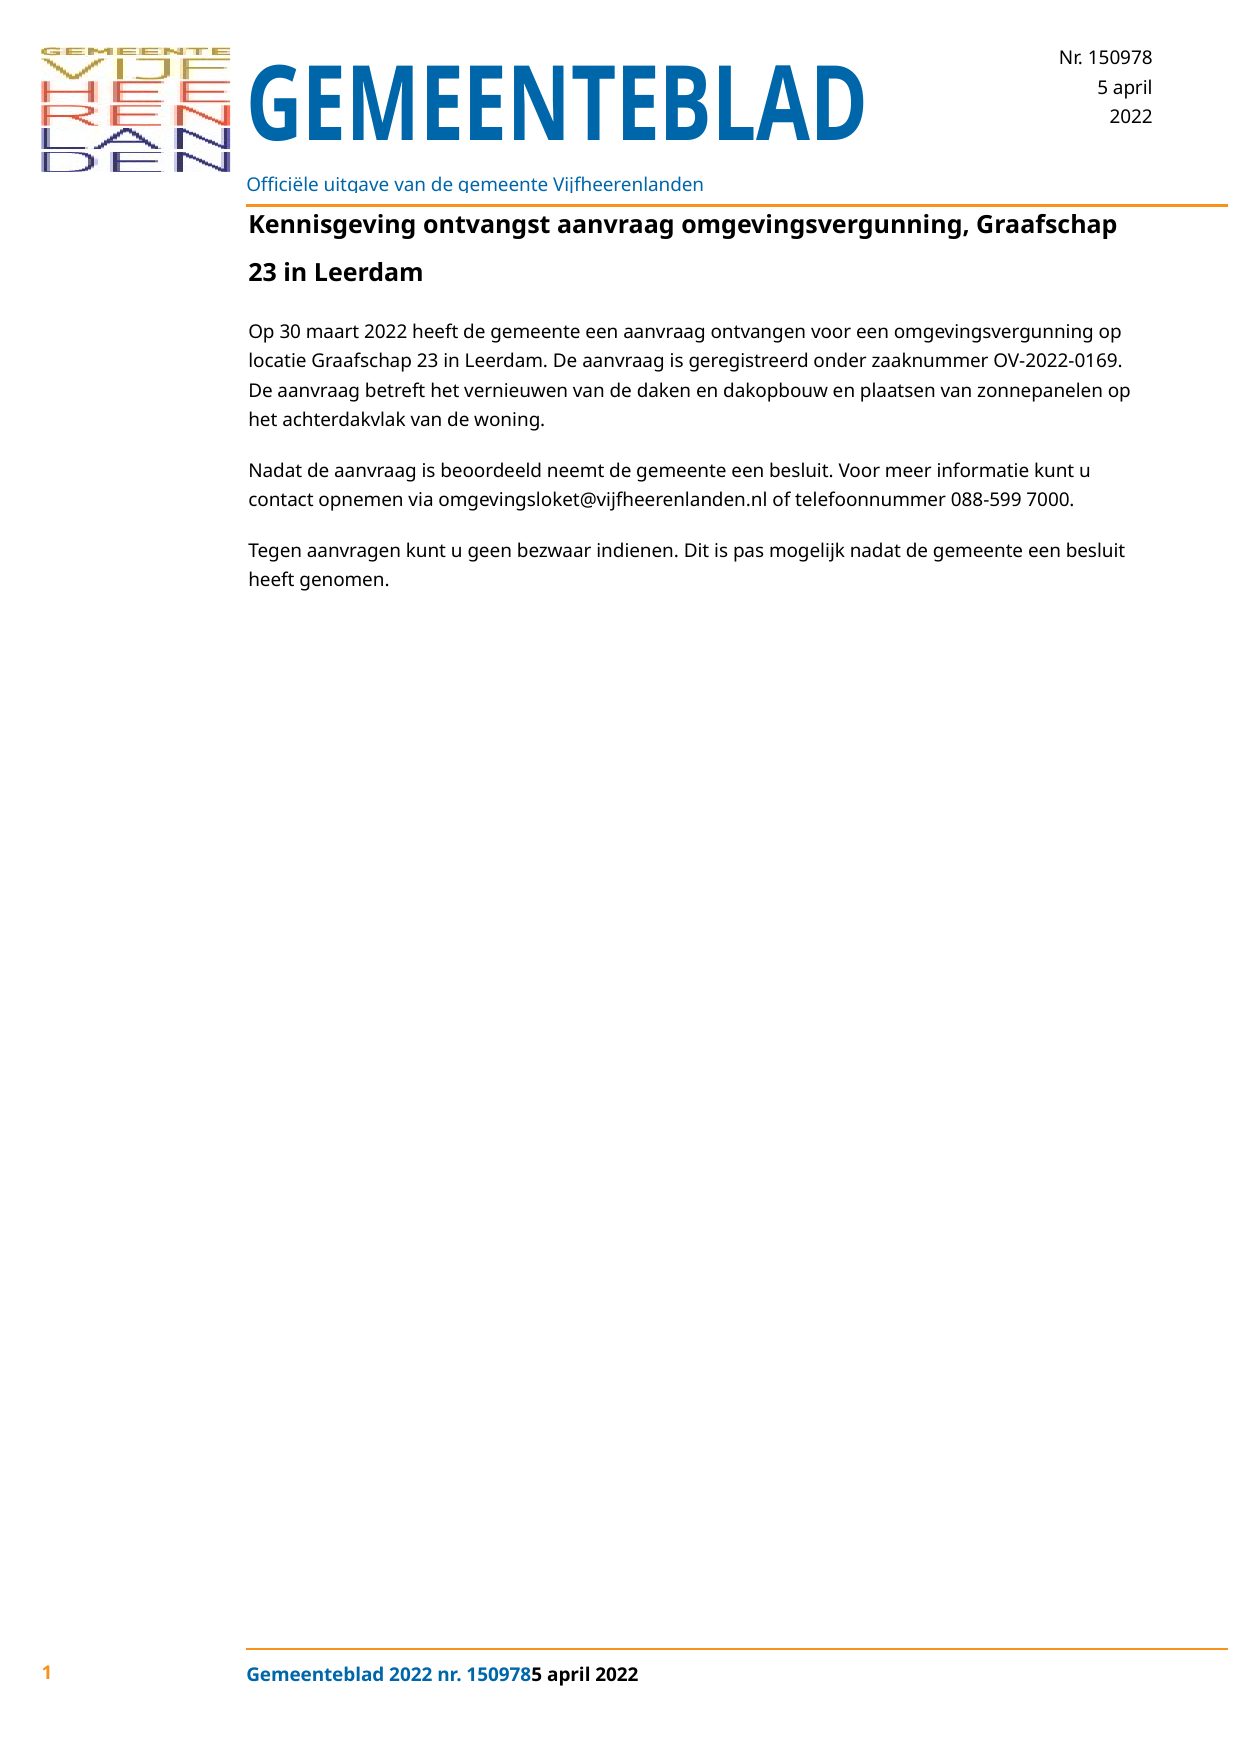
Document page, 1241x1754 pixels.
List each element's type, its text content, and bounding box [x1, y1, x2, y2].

text Kennisgeving ontvangst aanvraag omgevingsvergunning, Graafschap 23 in Leerdam [248, 207, 1152, 288]
text Op 30 maart 2022 heeft de gemeente een aanvraag ontvangen voor een omgevingsvergunning op locatie Graafschap 23 in Leerdam. De aanvraag is geregistreerd onder zaaknummer OV-2022-0169. De aanvraag betreft het vernieuwen van de daken en dakopbouw en plaatsen van zonnepanelen op het achterdakvlak van de woning. [248, 318, 1152, 432]
text Nadat de aanvraag is beoordeeld neemt de gemeente een besluit. Voor meer informatie kunt u contact opnemen via omgevingsloket@vijfheerenlanden.nl of telefoonnummer 088-599 7000. [248, 457, 1152, 512]
picture [41, 47, 231, 172]
text Tegen aanvragen kunt u geen bezwaar indienen. Dit is pas mogelijk nadat de gemeente een besluit heeft genomen. [248, 537, 1152, 592]
